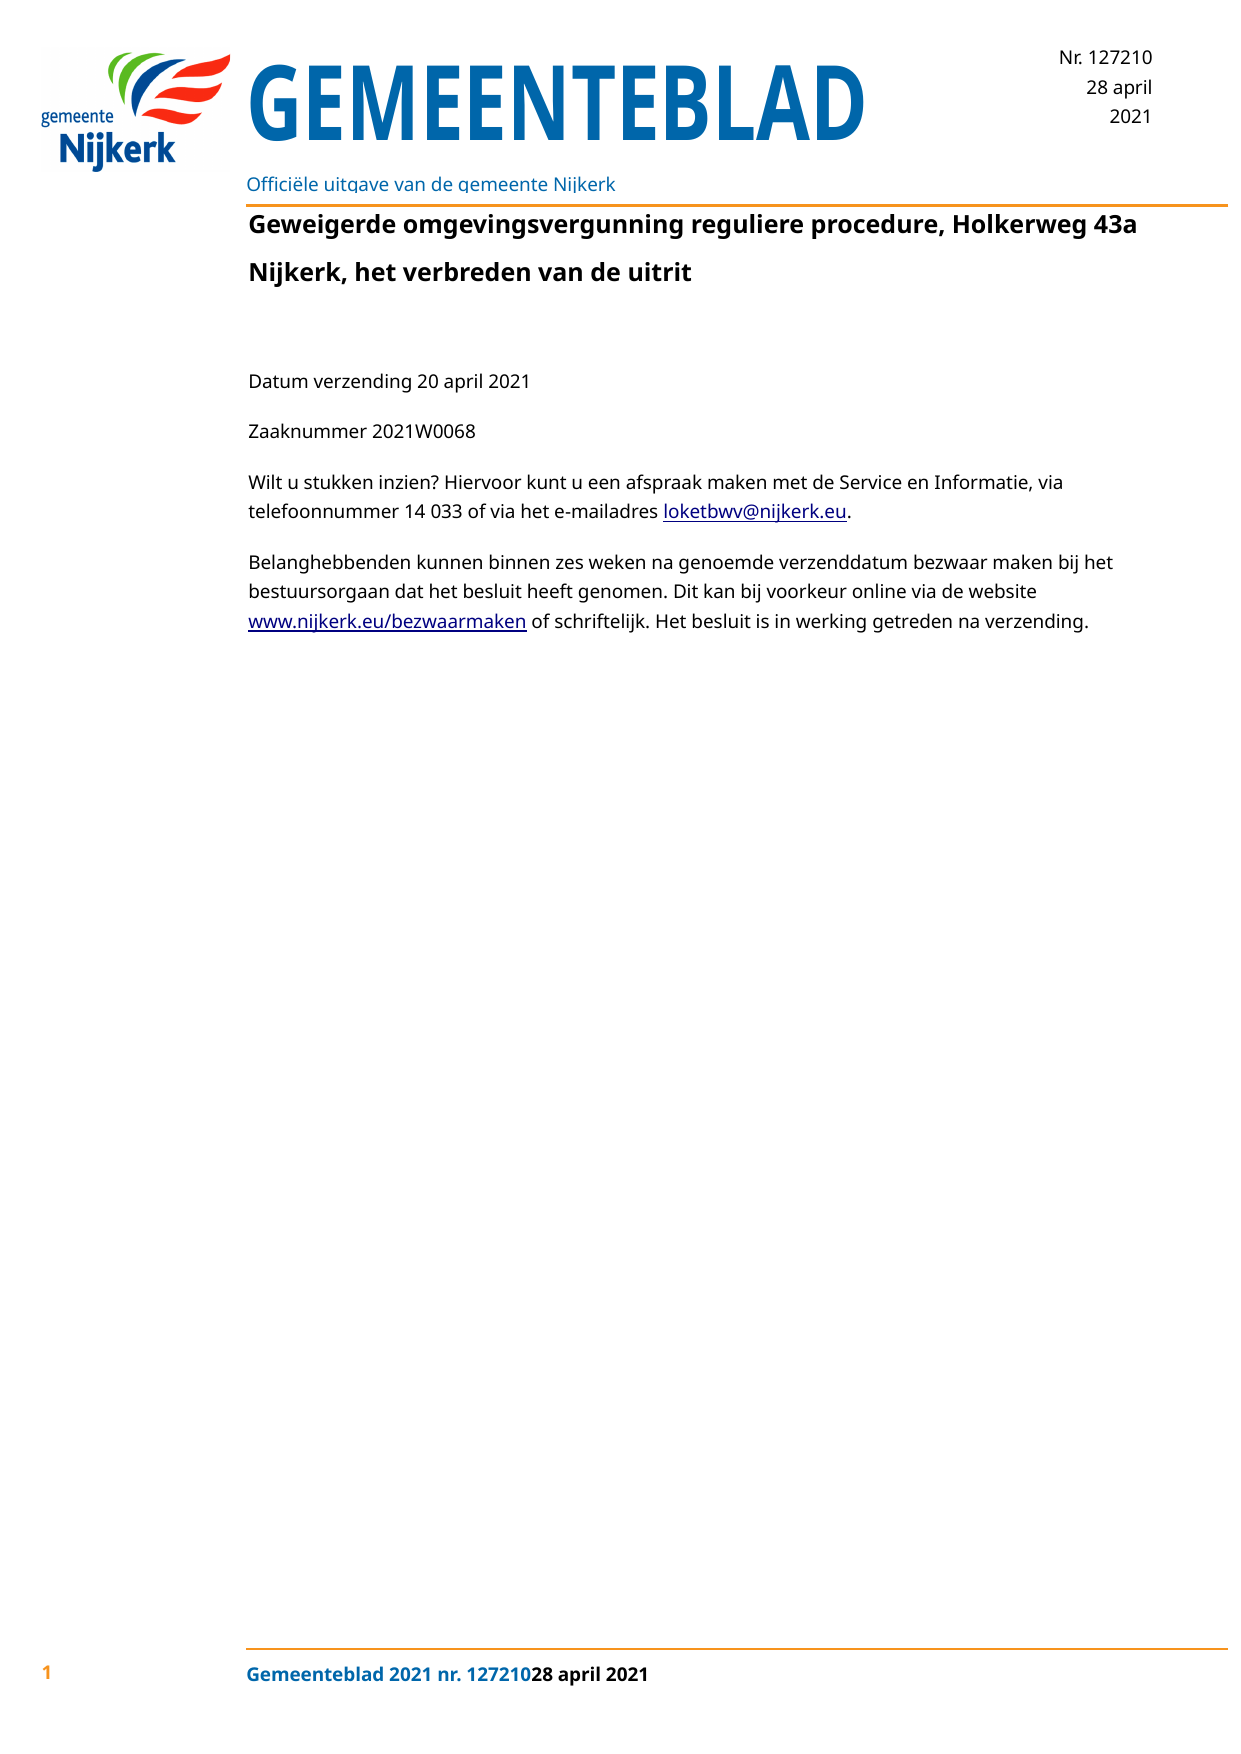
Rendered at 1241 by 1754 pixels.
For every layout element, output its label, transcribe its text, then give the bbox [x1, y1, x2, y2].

text Belanghebbenden kunnen binnen zes weken na genoemde verzenddatum bezwaar maken bij het bestuursorgaan dat het besluit heeft genomen. Dit kan bij voorkeur online via de website www.nijkerk.eu/bezwaarmaken of schriftelijk. Het besluit is in werking getreden na verzending. [248, 549, 1152, 634]
text Datum verzending 20 april 2021 [248, 368, 1152, 394]
text Zaaknummer 2021W0068 [248, 419, 1152, 444]
text Geweigerde omgevingsvergunning reguliere procedure, Holkerweg 43a Nijkerk, het verbreden van de uitrit [248, 207, 1152, 288]
picture [41, 47, 231, 172]
text Wilt u stukken inzien? Hiervoor kunt u een afspraak maken met de Service en Informatie, via telefoonnummer 14 033 of via het e-mailadres loketbwv@nijkerk.eu. [248, 469, 1152, 524]
